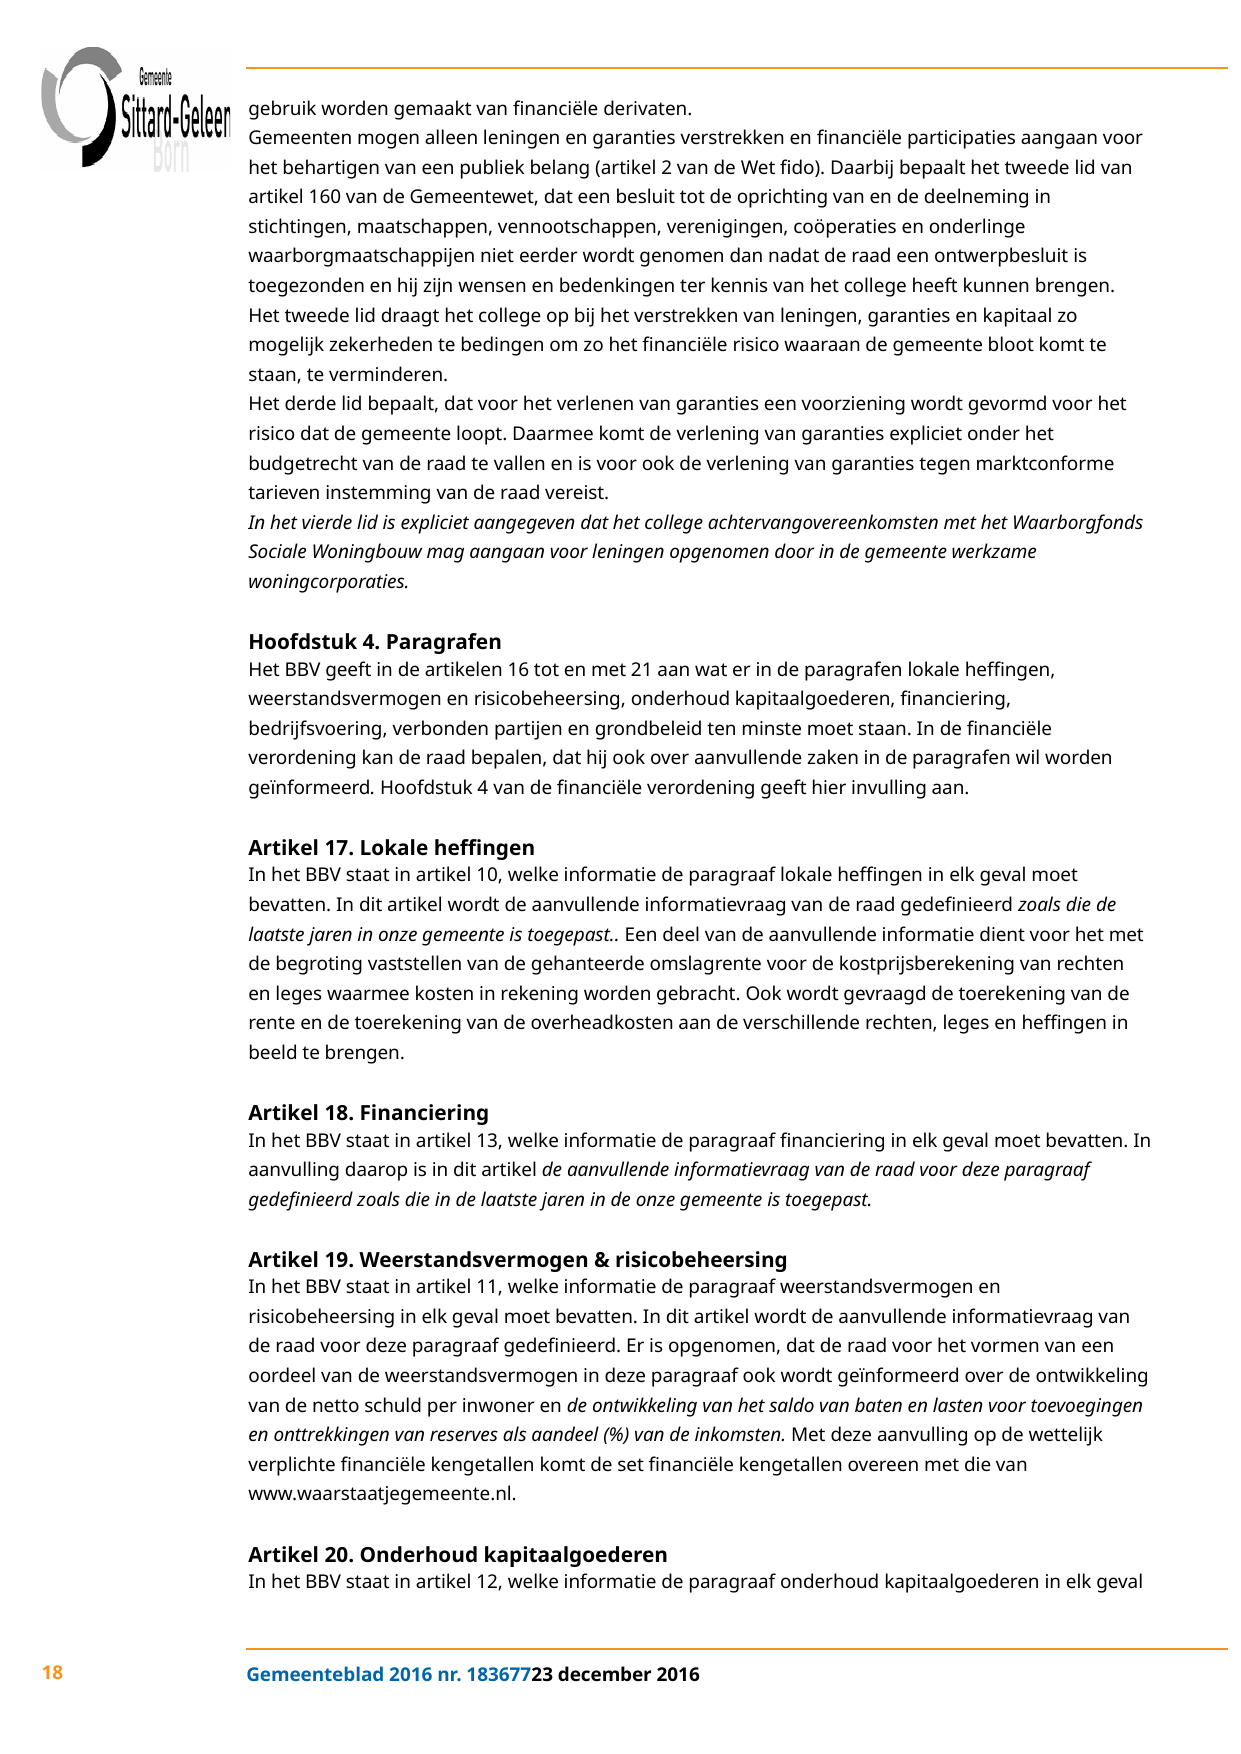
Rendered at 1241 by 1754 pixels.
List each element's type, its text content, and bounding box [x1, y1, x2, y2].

text Gemeenten mogen alleen leningen en garanties verstrekken en financiële participaties aangaan voor het behartigen van een publiek belang (artikel 2 van de Wet fido). Daarbij bepaalt het tweede lid van artikel 160 van de Gemeentewet, dat een besluit tot de oprichting van en de deelneming in stichtingen, maatschappen, vennootschappen, verenigingen, coöperaties en onderlinge waarborgmaatschappijen niet eerder wordt genomen dan nadat de raad een ontwerpbesluit is toegezonden en hij zijn wensen en bedenkingen ter kennis van het college heeft kunnen brengen. [248, 124, 1152, 298]
text Het derde lid bepaalt, dat voor het verlenen van garanties een voorziening wordt gevormd voor het risico dat de gemeente loopt. Daarmee komt de verlening van garanties expliciet onder het budgetrecht van de raad te vallen en is voor ook de verlening van garanties tegen marktconforme tarieven instemming van de raad vereist. [248, 391, 1152, 505]
text gebruik worden gemaakt van financiële derivaten. [248, 95, 1152, 121]
text Artikel 18. Financiering [248, 1098, 1152, 1127]
text Artikel 20. Onderhoud kapitaalgoederen [248, 1540, 1152, 1568]
text In het BBV staat in artikel 11, welke informatie de paragraaf weerstandsvermogen en risicobeheersing in elk geval moet bevatten. In dit artikel wordt de aanvullende informatievraag van de raad voor deze paragraaf gedefinieerd. Er is opgenomen, dat de raad voor het vormen van een oordeel van de weerstandsvermogen in deze paragraaf ook wordt geïnformeerd over de ontwikkeling van de netto schuld per inwoner en de ontwikkeling van het saldo van baten en lasten voor toevoegingen en onttrekkingen van reserves als aandeel (%) van de inkomsten. Met deze aanvulling op de wettelijk verplichte financiële kengetallen komt de set financiële kengetallen overeen met die van www.waarstaatjegemeente.nl. [248, 1273, 1152, 1506]
text In het BBV staat in artikel 10, welke informatie de paragraaf lokale heffingen in elk geval moet bevatten. In dit artikel wordt de aanvullende informatievraag van de raad gedefinieerd zoals die de laatste jaren in onze gemeente is toegepast.. Een deel van de aanvullende informatie dient voor het met de begroting vaststellen van de gehanteerde omslagrente voor de kostprijsberekening van rechten en leges waarmee kosten in rekening worden gebracht. Ook wordt gevraagd de toerekening van de rente en de toerekening van de overheadkosten aan de verschillende rechten, leges en heffingen in beeld te brengen. [248, 862, 1152, 1065]
text Het BBV geeft in de artikelen 16 tot en met 21 aan wat er in de paragrafen lokale heffingen, weerstandsvermogen en risicobeheersing, onderhoud kapitaalgoederen, financiering, bedrijfsvoering, verbonden partijen en grondbeleid ten minste moet staan. In de financiële verordening kan de raad bepalen, dat hij ook over aanvullende zaken in de paragrafen wil worden geïnformeerd. Hoofdstuk 4 van de financiële verordening geeft hier invulling aan. [248, 656, 1152, 800]
text In het BBV staat in artikel 12, welke informatie de paragraaf onderhoud kapitaalgoederen in elk geval [248, 1568, 1152, 1594]
text Artikel 19. Weerstandsvermogen & risicobeheersing [248, 1245, 1152, 1273]
text Hoofdstuk 4. Paragrafen [248, 627, 1152, 656]
text Artikel 17. Lokale heffingen [248, 833, 1152, 862]
picture [41, 47, 231, 172]
text In het vierde lid is expliciet aangegeven dat het college achtervangovereenkomsten met het Waarborgfonds Sociale Woningbouw mag aangaan voor leningen opgenomen door in de gemeente werkzame woningcorporaties. [248, 509, 1152, 594]
text In het BBV staat in artikel 13, welke informatie de paragraaf financiering in elk geval moet bevatten. In aanvulling daarop is in dit artikel de aanvullende informatievraag van de raad voor deze paragraaf gedefinieerd zoals die in de laatste jaren in de onze gemeente is toegepast. [248, 1127, 1152, 1212]
text Het tweede lid draagt het college op bij het verstrekken van leningen, garanties en kapitaal zo mogelijk zekerheden te bedingen om zo het financiële risico waaraan de gemeente bloot komt te staan, te verminderen. [248, 302, 1152, 387]
